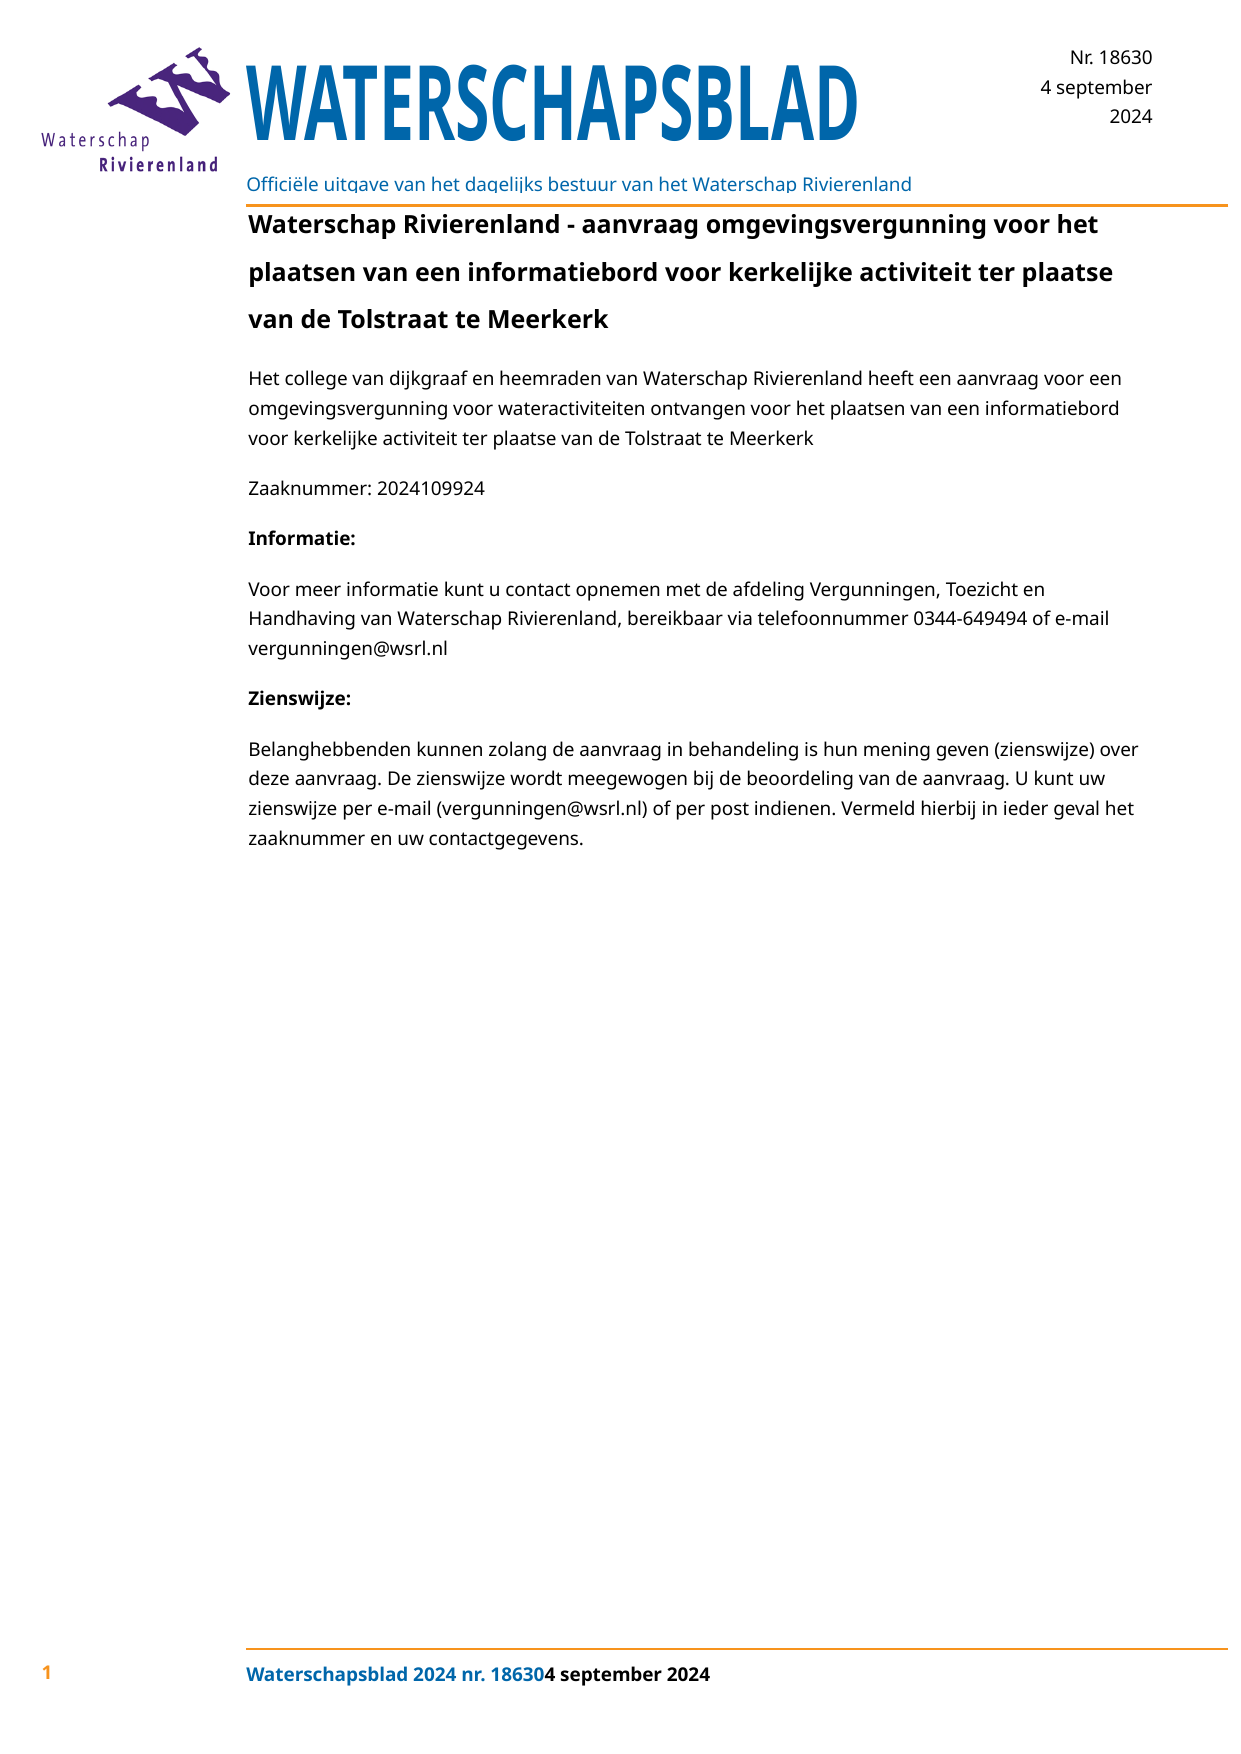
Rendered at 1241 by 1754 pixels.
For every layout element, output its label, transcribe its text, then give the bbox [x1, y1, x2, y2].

text Voor meer informatie kunt u contact opnemen met de afdeling Vergunningen, Toezicht en Handhaving van Waterschap Rivierenland, bereikbaar via telefoonnummer 0344-649494 of e-mail vergunningen@wsrl.nl [248, 576, 1152, 661]
picture [41, 47, 231, 172]
text Informatie: [248, 526, 1152, 551]
text Zienswijze: [248, 686, 1152, 711]
text Belanghebbenden kunnen zolang de aanvraag in behandeling is hun mening geven (zienswijze) over deze aanvraag. De zienswijze wordt meegewogen bij de beoordeling van de aanvraag. U kunt uw zienswijze per e-mail (vergunningen@wsrl.nl) of per post indienen. Vermeld hierbij in ieder geval het zaaknummer en uw contactgegevens. [248, 736, 1152, 850]
text Zaaknummer: 2024109924 [248, 475, 1152, 501]
text Het college van dijkgraaf en heemraden van Waterschap Rivierenland heeft een aanvraag voor een omgevingsvergunning voor wateractiviteiten ontvangen voor het plaatsen van een informatiebord voor kerkelijke activiteit ter plaatse van de Tolstraat te Meerkerk [248, 366, 1152, 450]
text Waterschap Rivierenland - aanvraag omgevingsvergunning voor het plaatsen van een informatiebord voor kerkelijke activiteit ter plaatse van de Tolstraat te Meerkerk [248, 207, 1152, 336]
